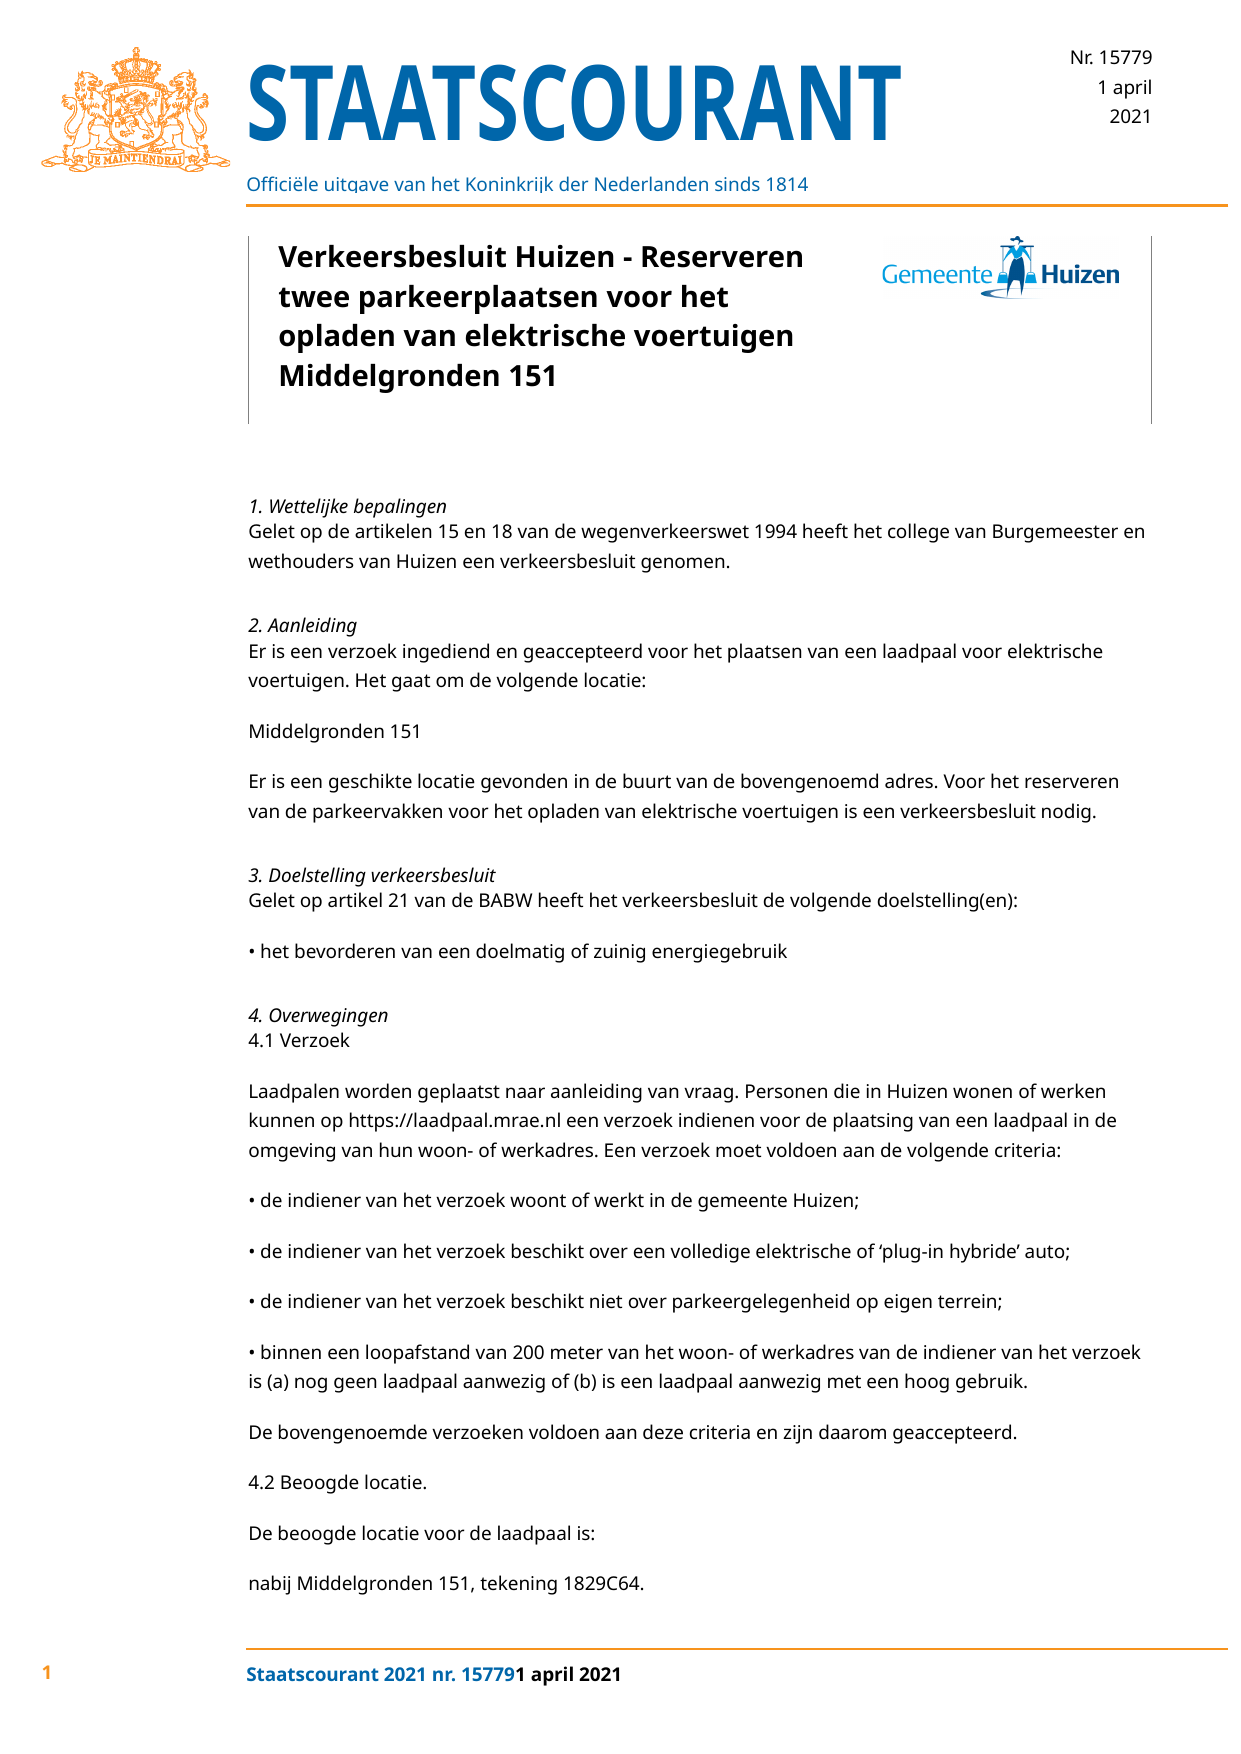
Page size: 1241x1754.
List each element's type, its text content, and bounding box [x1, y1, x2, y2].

text De beoogde locatie voor de laadpaal is: [248, 1520, 1152, 1546]
text • de indiener van het verzoek beschikt over een volledige elektrische of ‘plug-in hybride’ auto; [248, 1238, 1152, 1264]
text Gelet op de artikelen 15 en 18 van de wegenverkeerswet 1994 heeft het college van Burgemeester en wethouders van Huizen een verkeersbesluit genomen. [248, 519, 1152, 574]
text Middelgronden 151 [248, 718, 1152, 744]
picture [882, 236, 1119, 299]
text nabij Middelgronden 151, tekening 1829C64. [248, 1570, 1152, 1596]
text • binnen een loopafstand van 200 meter van het woon- of werkadres van de indiener van het verzoek is (a) nog geen laadpaal aanwezig of (b) is een laadpaal aanwezig met een hoog gebruik. [248, 1339, 1152, 1394]
text 4. Overwegingen [248, 1002, 1152, 1028]
text Er is een geschikte locatie gevonden in de buurt van de bovengenoemd adres. Voor het reserveren van de parkeervakken voor het opladen van elektrische voertuigen is een verkeersbesluit nodig. [248, 768, 1152, 824]
text Er is een verzoek ingediend en geaccepteerd voor het plaatsen van een laadpaal voor elektrische voertuigen. Het gaat om de volgende locatie: [248, 638, 1152, 693]
text 4.1 Verzoek [248, 1028, 1152, 1053]
text Gelet op artikel 21 van de BABW heeft het verkeersbesluit de volgende doelstelling(en): [248, 888, 1152, 913]
text 3. Doelstelling verkeersbesluit [248, 862, 1152, 888]
text De bovengenoemde verzoeken voldoen aan deze criteria en zijn daarom geaccepteerd. [248, 1419, 1152, 1445]
text 2. Aanleiding [248, 612, 1152, 638]
text • de indiener van het verzoek beschikt niet over parkeergelegenheid op eigen terrein; [248, 1288, 1152, 1314]
text • het bevorderen van een doelmatig of zuinig energiegebruik [248, 938, 1152, 964]
text • de indiener van het verzoek woont of werkt in de gemeente Huizen; [248, 1188, 1152, 1213]
picture [41, 47, 231, 172]
text 1. Wettelijke bepalingen [248, 493, 1152, 519]
text Laadpalen worden geplaatst naar aanleiding van vraag. Personen die in Huizen wonen of werken kunnen op https://laadpaal.mrae.nl een verzoek indienen voor de plaatsing van een laadpaal in de omgeving van hun woon- of werkadres. Een verzoek moet voldoen aan de volgende criteria: [248, 1078, 1152, 1163]
table_header [850, 236, 1151, 424]
text 4.2 Beoogde locatie. [248, 1469, 1152, 1495]
table_header Verkeersbesluit Huizen - Reserveren twee parkeerplaatsen voor het opladen van elektrische voertuigen Middelgronden 151 [249, 236, 850, 424]
